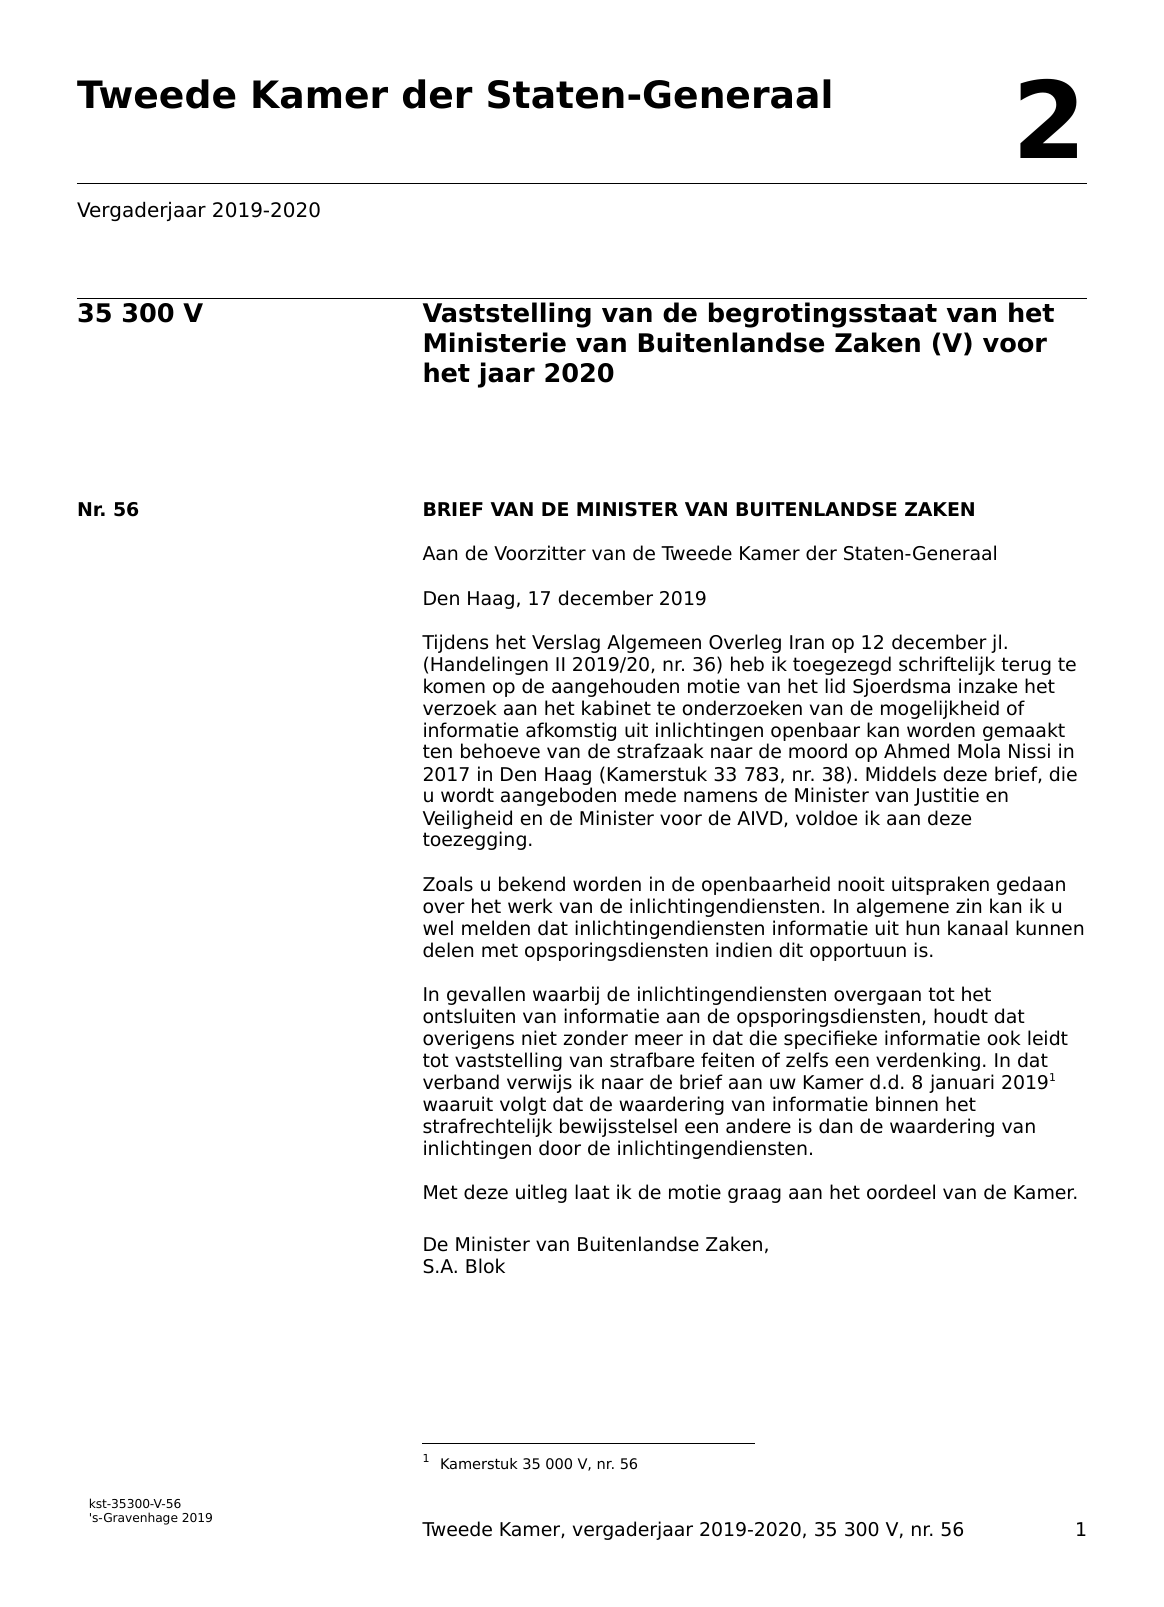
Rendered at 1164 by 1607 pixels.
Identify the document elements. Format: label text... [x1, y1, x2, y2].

text 's-Gravenhage 2019 [88, 1511, 323, 1525]
subtitle Nr. 56 BRIEF VAN DE MINISTER VAN BUITENLANDSE ZAKEN [77, 499, 1087, 521]
text Kamerstuk 35 000 V, nr. 56 [422, 1452, 1087, 1474]
text kst-35300-V-56 [88, 1497, 323, 1511]
text Tijdens het Verslag Algemeen Overleg Iran op 12 december jl. (Handelingen II 2019/20, nr. 36) heb ik toegezegd schriftelijk terug te komen op de aangehouden motie van het lid Sjoerdsma inzake het verzoek aan het kabinet te onderzoeken van de mogelijkheid of informatie afkomstig uit inlichtingen openbaar kan worden gemaakt ten behoeve van de strafzaak naar de moord op Ahmed Mola Nissi in 2017 in Den Haag (Kamerstuk 33 783, nr. 38). Middels deze brief, die u wordt aangeboden mede namens de Minister van Justitie en Veiligheid en de Minister voor de AIVD, voldoe ik aan deze toezegging. [422, 632, 1087, 851]
table_header Tweede Kamer der Staten-Generaal [77, 59, 886, 183]
text Zoals u bekend worden in de openbaarheid nooit uitspraken gedaan over het werk van de inlichtingendiensten. In algemene zin kan ik u wel melden dat inlichtingendiensten informatie uit hun kanaal kunnen delen met opsporingsdiensten indien dit opportuun is. [422, 873, 1087, 961]
text Den Haag, 17 december 2019 [422, 587, 1087, 609]
table_header 2 [886, 59, 1087, 183]
table_cell Vergaderjaar 2019-2020 [77, 184, 1087, 298]
subtitle 35 300 V Vaststelling van de begrotingsstaat van het Ministerie van Buitenlandse Zaken (V) voor het jaar 2020 [77, 299, 1087, 388]
text Met deze uitleg laat ik de motie graag aan het oordeel van de Kamer. [422, 1182, 1087, 1204]
text In gevallen waarbij de inlichtingendiensten overgaan tot het ontsluiten van informatie aan de opsporingsdiensten, houdt dat overigens niet zonder meer in dat die specifieke informatie ook leidt tot vaststelling van strafbare feiten of zelfs een verdenking. In dat verband verwijs ik naar de brief aan uw Kamer d.d. 8 januari 2019 waaruit volgt dat de waardering van informatie binnen het strafrechtelijk bewijsstelsel een andere is dan de waardering van inlichtingen door de inlichtingendiensten. [422, 984, 1087, 1159]
text Aan de Voorzitter van de Tweede Kamer der Staten-Generaal [422, 543, 1087, 565]
text De Minister van Buitenlandse Zaken, S.A. Blok [422, 1234, 1087, 1278]
